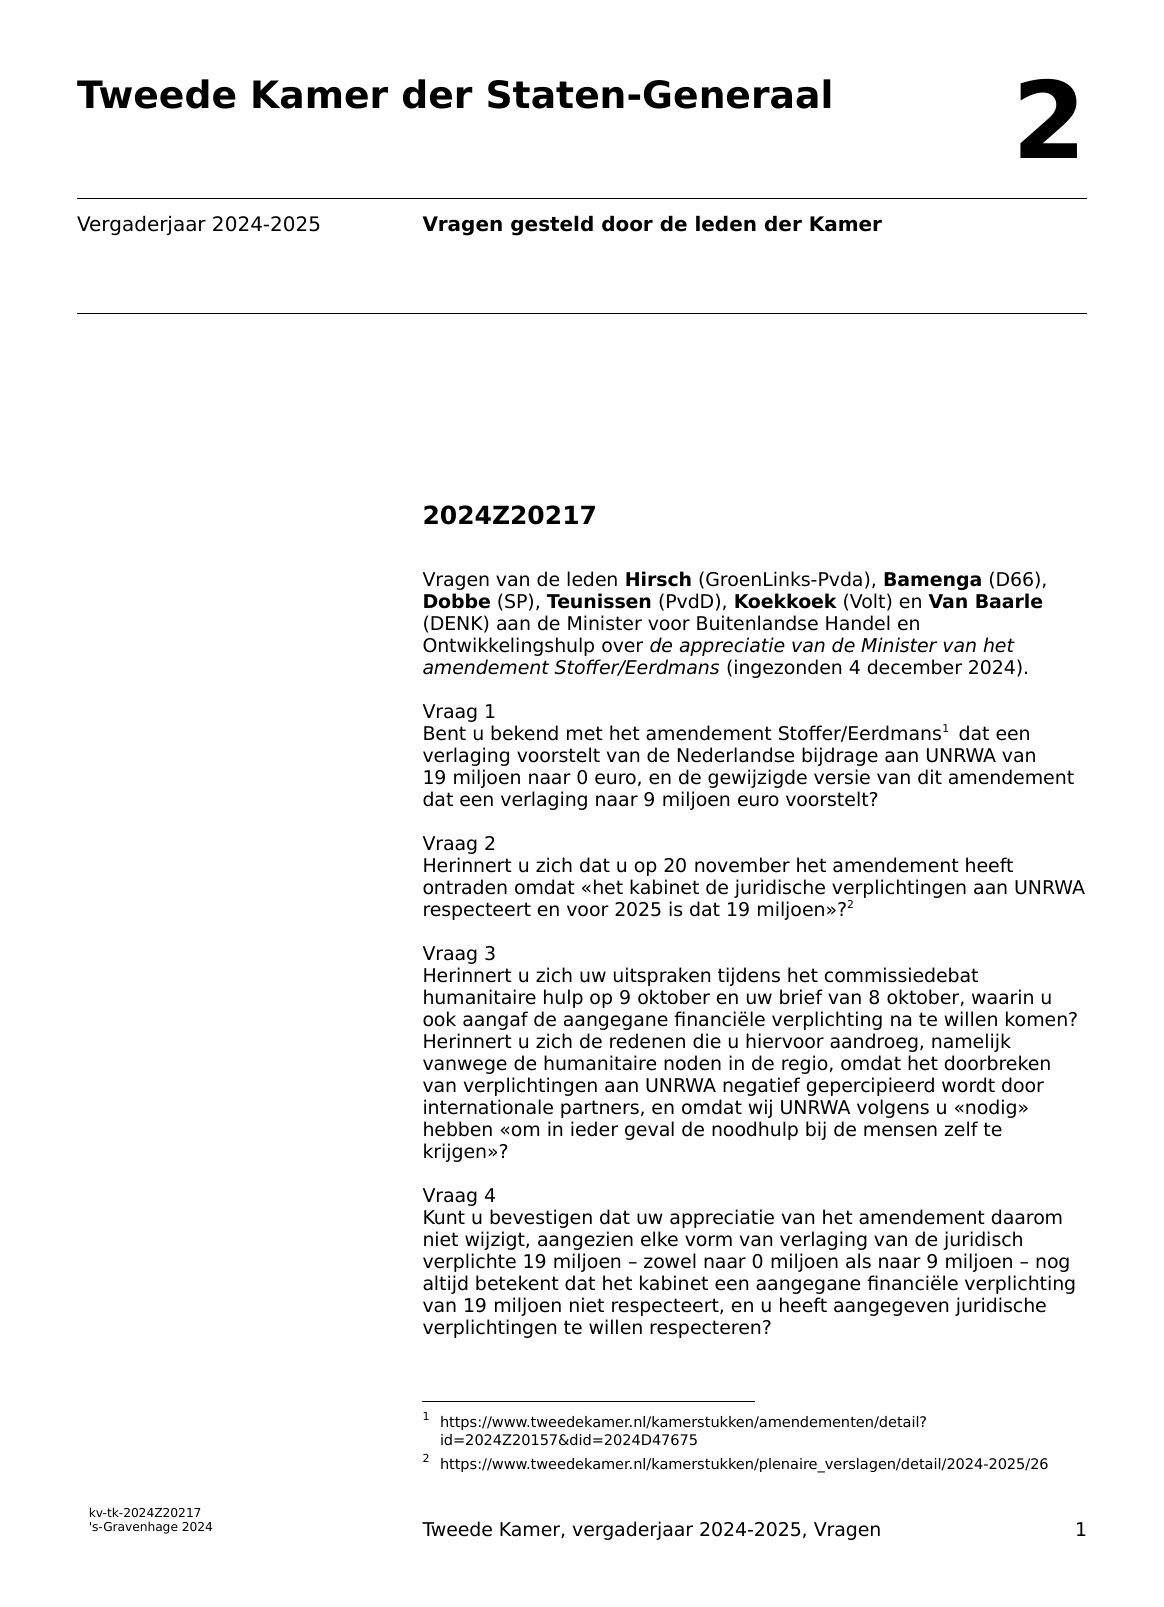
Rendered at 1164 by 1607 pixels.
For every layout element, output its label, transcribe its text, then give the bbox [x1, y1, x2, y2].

table_cell Vragen gesteld door de leden der Kamer [422, 199, 1087, 313]
text https://www.tweedekamer.nl/kamerstukken/amendementen/detail?id=2024Z20157&did=2024D47675 [422, 1410, 1087, 1449]
text 2024Z20217 [422, 501, 1087, 531]
text Vraag 2 [422, 833, 1087, 855]
table_header Tweede Kamer der Staten-Generaal [77, 59, 886, 198]
text Vraag 3 [422, 943, 1087, 965]
text https://www.tweedekamer.nl/kamerstukken/plenaire_verslagen/detail/2024-2025/26 [422, 1452, 1087, 1474]
text Kunt u bevestigen dat uw appreciatie van het amendement daarom niet wijzigt, aangezien elke vorm van verlaging van de juridisch verplichte 19 miljoen – zowel naar 0 miljoen als naar 9 miljoen – nog altijd betekent dat het kabinet een aangegane financiële verplichting van 19 miljoen niet respecteert, en u heeft aangegeven juridische verplichtingen te willen respecteren? [422, 1207, 1087, 1339]
text Vragen van de leden Hirsch (GroenLinks-Pvda), Bamenga (D66), Dobbe (SP), Teunissen (PvdD), Koekkoek (Volt) en Van Baarle (DENK) aan de Minister voor Buitenlandse Handel en Ontwikkelingshulp over de appreciatie van de Minister van het amendement Stoffer/Eerdmans (ingezonden 4 december 2024). [422, 569, 1087, 679]
text Vraag 4 [422, 1185, 1087, 1207]
text Herinnert u zich dat u op 20 november het amendement heeft ontraden omdat «het kabinet de juridische verplichtingen aan UNRWA respecteert en voor 2025 is dat 19 miljoen»? [422, 855, 1087, 921]
text Herinnert u zich uw uitspraken tijdens het commissiedebat humanitaire hulp op 9 oktober en uw brief van 8 oktober, waarin u ook aangaf de aangegane financiële verplichting na te willen komen? Herinnert u zich de redenen die u hiervoor aandroeg, namelijk vanwege de humanitaire noden in de regio, omdat het doorbreken van verplichtingen aan UNRWA negatief gepercipieerd wordt door internationale partners, en omdat wij UNRWA volgens u «nodig» hebben «om in ieder geval de noodhulp bij de mensen zelf te krijgen»? [422, 965, 1087, 1163]
table_cell Vergaderjaar 2024-2025 [77, 199, 422, 313]
text kv-tk-2024Z20217 [88, 1506, 323, 1520]
text 's-Gravenhage 2024 [88, 1520, 323, 1534]
table_header 2 [886, 59, 1087, 198]
text Vraag 1 [422, 701, 1087, 723]
text Bent u bekend met het amendement Stoffer/Eerdmans dat een verlaging voorstelt van de Nederlandse bijdrage aan UNRWA van 19 miljoen naar 0 euro, en de gewijzigde versie van dit amendement dat een verlaging naar 9 miljoen euro voorstelt? [422, 723, 1087, 811]
